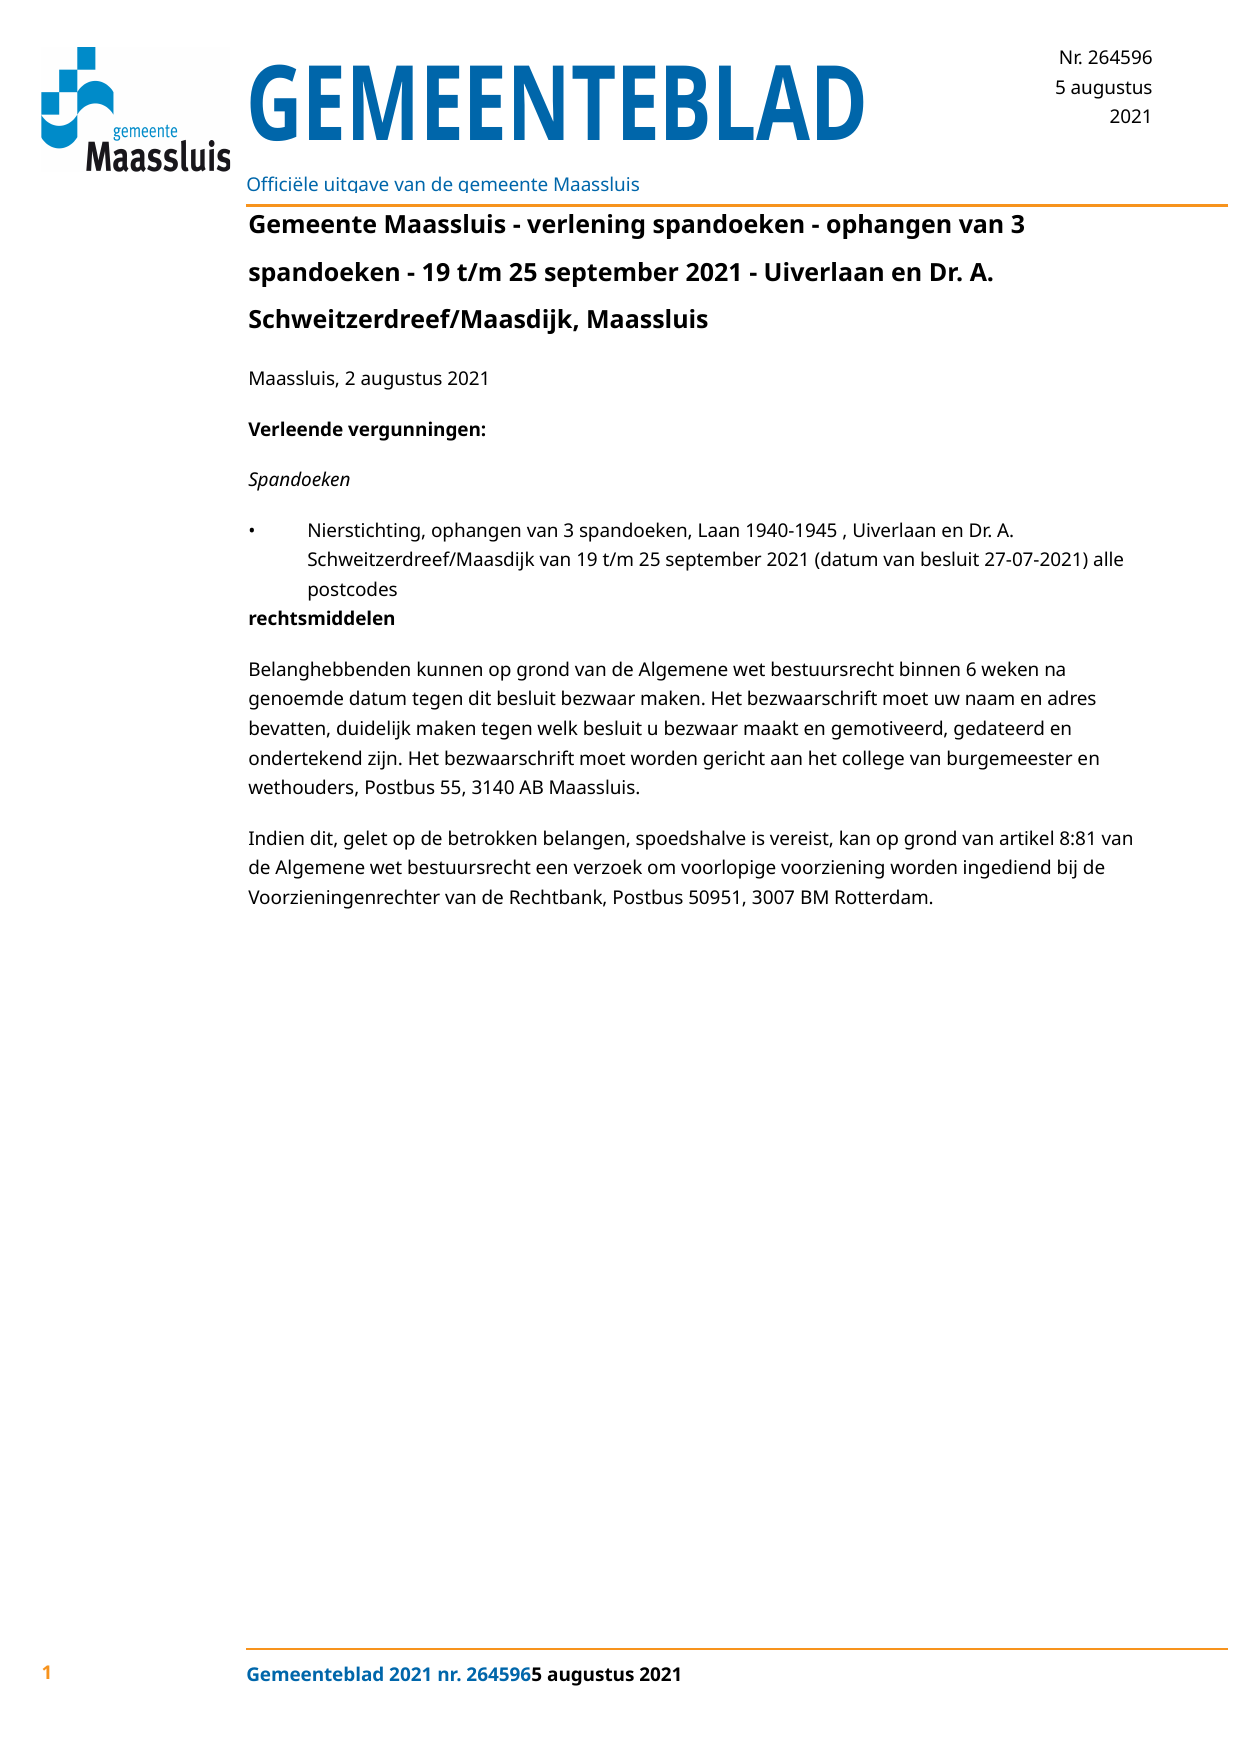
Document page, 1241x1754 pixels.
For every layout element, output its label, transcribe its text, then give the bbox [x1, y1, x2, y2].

picture [41, 47, 77, 92]
text Verleende vergunningen: [248, 416, 1152, 442]
list Nierstichting, ophangen van 3 spandoeken, Laan 1940-1945 , Uiverlaan en Dr. A. Schweitzerdreef/Maasdijk van 19 t/m 25 september 2021 (datum van besluit 27-07-2021) alle postcodes [248, 517, 1152, 602]
text Spandoeken [248, 466, 1152, 492]
text Belanghebbenden kunnen op grond van de Algemene wet bestuursrecht binnen 6 weken na genoemde datum tegen dit besluit bezwaar maken. Het bezwaarschrift moet uw naam en adres bevatten, duidelijk maken tegen welk besluit u bezwaar maakt en gemotiveerd, gedateerd en ondertekend zijn. Het bezwaarschrift moet worden gericht aan het college van burgemeester en wethouders, Postbus 55, 3140 AB Maassluis. [248, 656, 1152, 800]
text rechtsmiddelen [248, 606, 1152, 631]
text Maassluis, 2 augustus 2021 [248, 366, 1152, 391]
picture [41, 47, 231, 172]
text Gemeente Maassluis - verlening spandoeken - ophangen van 3 spandoeken - 19 t/m 25 september 2021 - Uiverlaan en Dr. A. Schweitzerdreef/Maasdijk, Maassluis [248, 207, 1152, 336]
text Indien dit, gelet op de betrokken belangen, spoedshalve is vereist, kan op grond van artikel 8:81 van de Algemene wet bestuursrecht een verzoek om voorlopige voorziening worden ingediend bij de Voorzieningenrechter van de Rechtbank, Postbus 50951, 3007 BM Rotterdam. [248, 825, 1152, 909]
